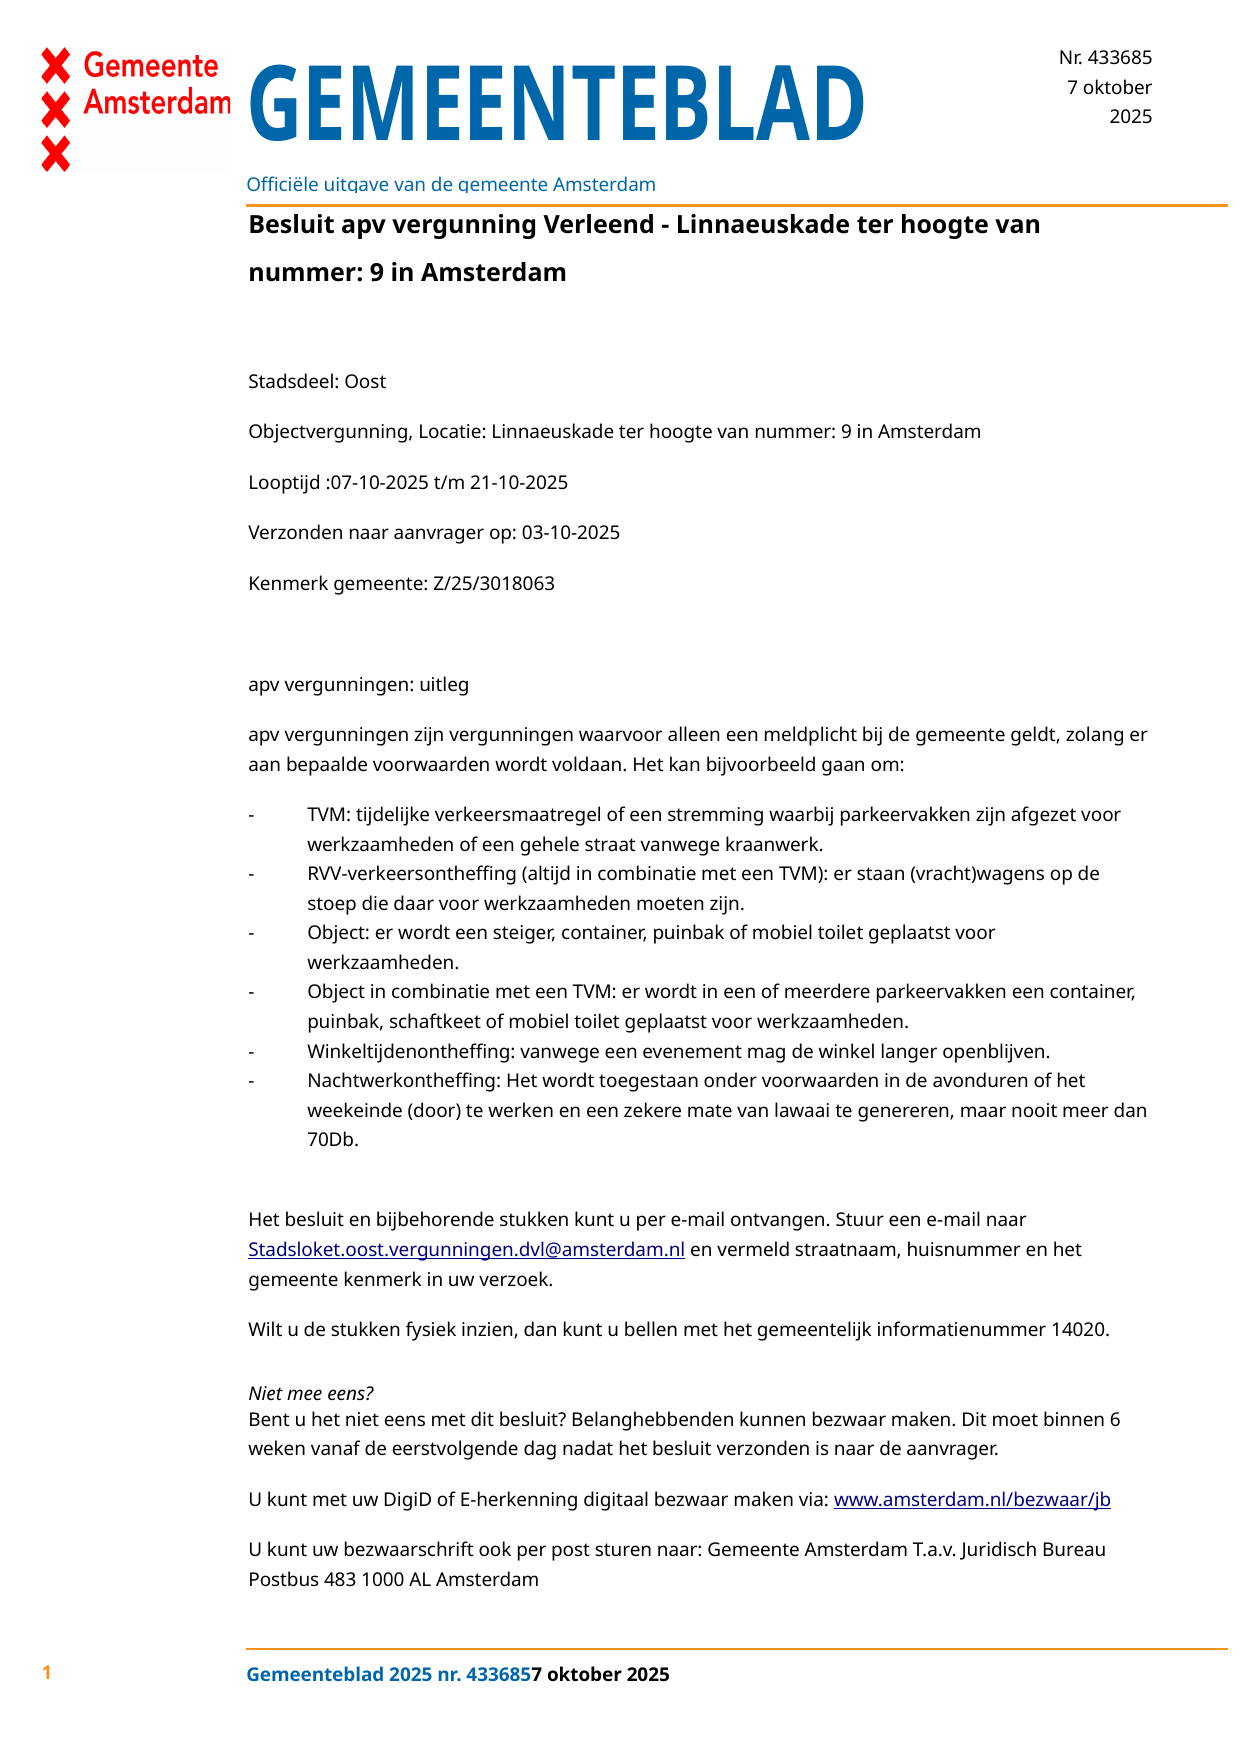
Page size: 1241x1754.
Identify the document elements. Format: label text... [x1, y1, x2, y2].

list Object in combinatie met een TVM: er wordt in een of meerdere parkeervakken een container, puinbak, schaftkeet of mobiel toilet geplaatst voor werkzaamheden. [248, 979, 1152, 1034]
text apv vergunningen: uitleg [248, 671, 1152, 697]
text Kenmerk gemeente: Z/25/3018063 [248, 570, 1152, 596]
list Object: er wordt een steiger, container, puinbak of mobiel toilet geplaatst voor werkzaamheden. [248, 919, 1152, 975]
text Looptijd :07-10-2025 t/m 21-10-2025 [248, 469, 1152, 495]
text Besluit apv vergunning Verleend - Linnaeuskade ter hoogte van nummer: 9 in Amsterdam [248, 207, 1152, 288]
text Objectvergunning, Locatie: Linnaeuskade ter hoogte van nummer: 9 in Amsterdam [248, 419, 1152, 444]
list Nachtwerkontheffing: Het wordt toegestaan onder voorwaarden in de avonduren of het weekeinde (door) te werken en een zekere mate van lawaai te genereren, maar nooit meer dan 70Db. [248, 1067, 1152, 1152]
list Winkeltijdenontheffing: vanwege een evenement mag de winkel langer openblijven. [248, 1038, 1152, 1064]
list RVV-verkeersontheffing (altijd in combinatie met een TVM): er staan (vracht)wagens op de stoep die daar voor werkzaamheden moeten zijn. [248, 860, 1152, 916]
text Verzonden naar aanvrager op: 03-10-2025 [248, 519, 1152, 545]
text apv vergunningen zijn vergunningen waarvoor alleen een meldplicht bij de gemeente geldt, zolang er aan bepaalde voorwaarden wordt voldaan. Het kan bijvoorbeeld gaan om: [248, 721, 1152, 777]
text Het besluit en bijbehorende stukken kunt u per e-mail ontvangen. Stuur een e-mail naar Stadsloket.oost.vergunningen.dvl@amsterdam.nl en vermeld straatnaam, huisnummer en het gemeente kenmerk in uw verzoek. [248, 1207, 1152, 1292]
text Bent u het niet eens met dit besluit? Belanghebbenden kunnen bezwaar maken. Dit moet binnen 6 weken vanaf de eerstvolgende dag nadat het besluit verzonden is naar de aanvrager. [248, 1406, 1152, 1461]
list TVM: tijdelijke verkeersmaatregel of een stremming waarbij parkeervakken zijn afgezet voor werkzaamheden of een gehele straat vanwege kraanwerk. [248, 801, 1152, 857]
text Stadsdeel: Oost [248, 368, 1152, 394]
text U kunt uw bezwaarschrift ook per post sturen naar: Gemeente Amsterdam T.a.v. Juridisch Bureau Postbus 483 1000 AL Amsterdam [248, 1536, 1152, 1592]
text Niet mee eens? [248, 1380, 1152, 1406]
text U kunt met uw DigiD of E-herkenning digitaal bezwaar maken via: www.amsterdam.nl/bezwaar/jb [248, 1486, 1152, 1512]
picture [41, 47, 231, 172]
text Wilt u de stukken fysiek inzien, dan kunt u bellen met het gemeentelijk informatienummer 14020. [248, 1316, 1152, 1342]
